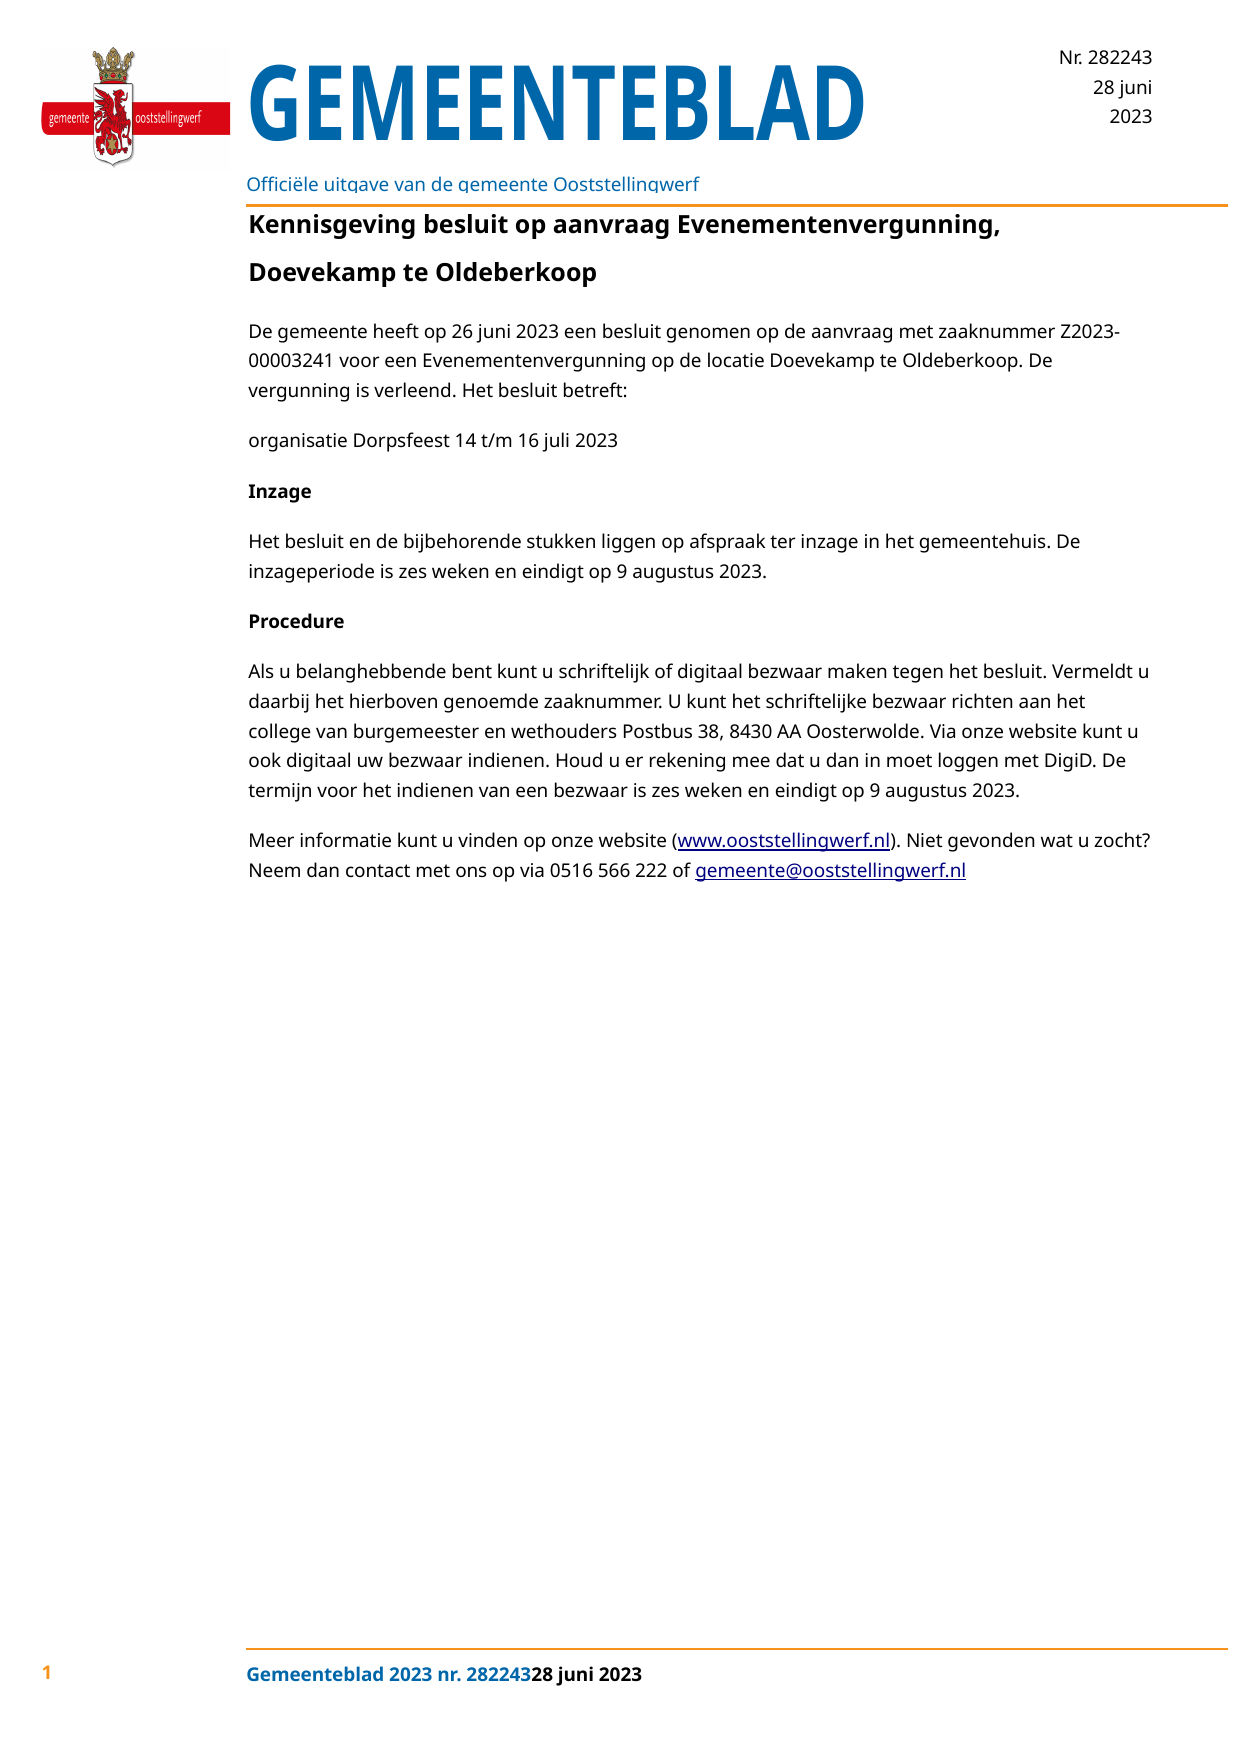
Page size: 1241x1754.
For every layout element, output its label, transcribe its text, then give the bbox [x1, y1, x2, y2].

text Als u belanghebbende bent kunt u schriftelijk of digitaal bezwaar maken tegen het besluit. Vermeldt u daarbij het hierboven genoemde zaaknummer. U kunt het schriftelijke bezwaar richten aan het college van burgemeester en wethouders Postbus 38, 8430 AA Oosterwolde. Via onze website kunt u ook digitaal uw bezwaar indienen. Houd u er rekening mee dat u dan in moet loggen met DigiD. De termijn voor het indienen van een bezwaar is zes weken en eindigt op 9 augustus 2023. [248, 659, 1152, 803]
text Het besluit en de bijbehorende stukken liggen op afspraak ter inzage in het gemeentehuis. De inzageperiode is zes weken en eindigt op 9 augustus 2023. [248, 528, 1152, 584]
text Inzage [248, 478, 1152, 504]
text De gemeente heeft op 26 juni 2023 een besluit genomen op de aanvraag met zaaknummer Z2023-00003241 voor een Evenementenvergunning op de locatie Doevekamp te Oldeberkoop. De vergunning is verleend. Het besluit betreft: [248, 318, 1152, 403]
text Kennisgeving besluit op aanvraag Evenementenvergunning, Doevekamp te Oldeberkoop [248, 207, 1152, 288]
text Meer informatie kunt u vinden op onze website (www.ooststellingwerf.nl). Niet gevonden wat u zocht? Neem dan contact met ons op via 0516 566 222 of gemeente@ooststellingwerf.nl [248, 827, 1152, 883]
text organisatie Dorpsfeest 14 t/m 16 juli 2023 [248, 427, 1152, 453]
text Procedure [248, 608, 1152, 634]
picture [41, 47, 231, 172]
